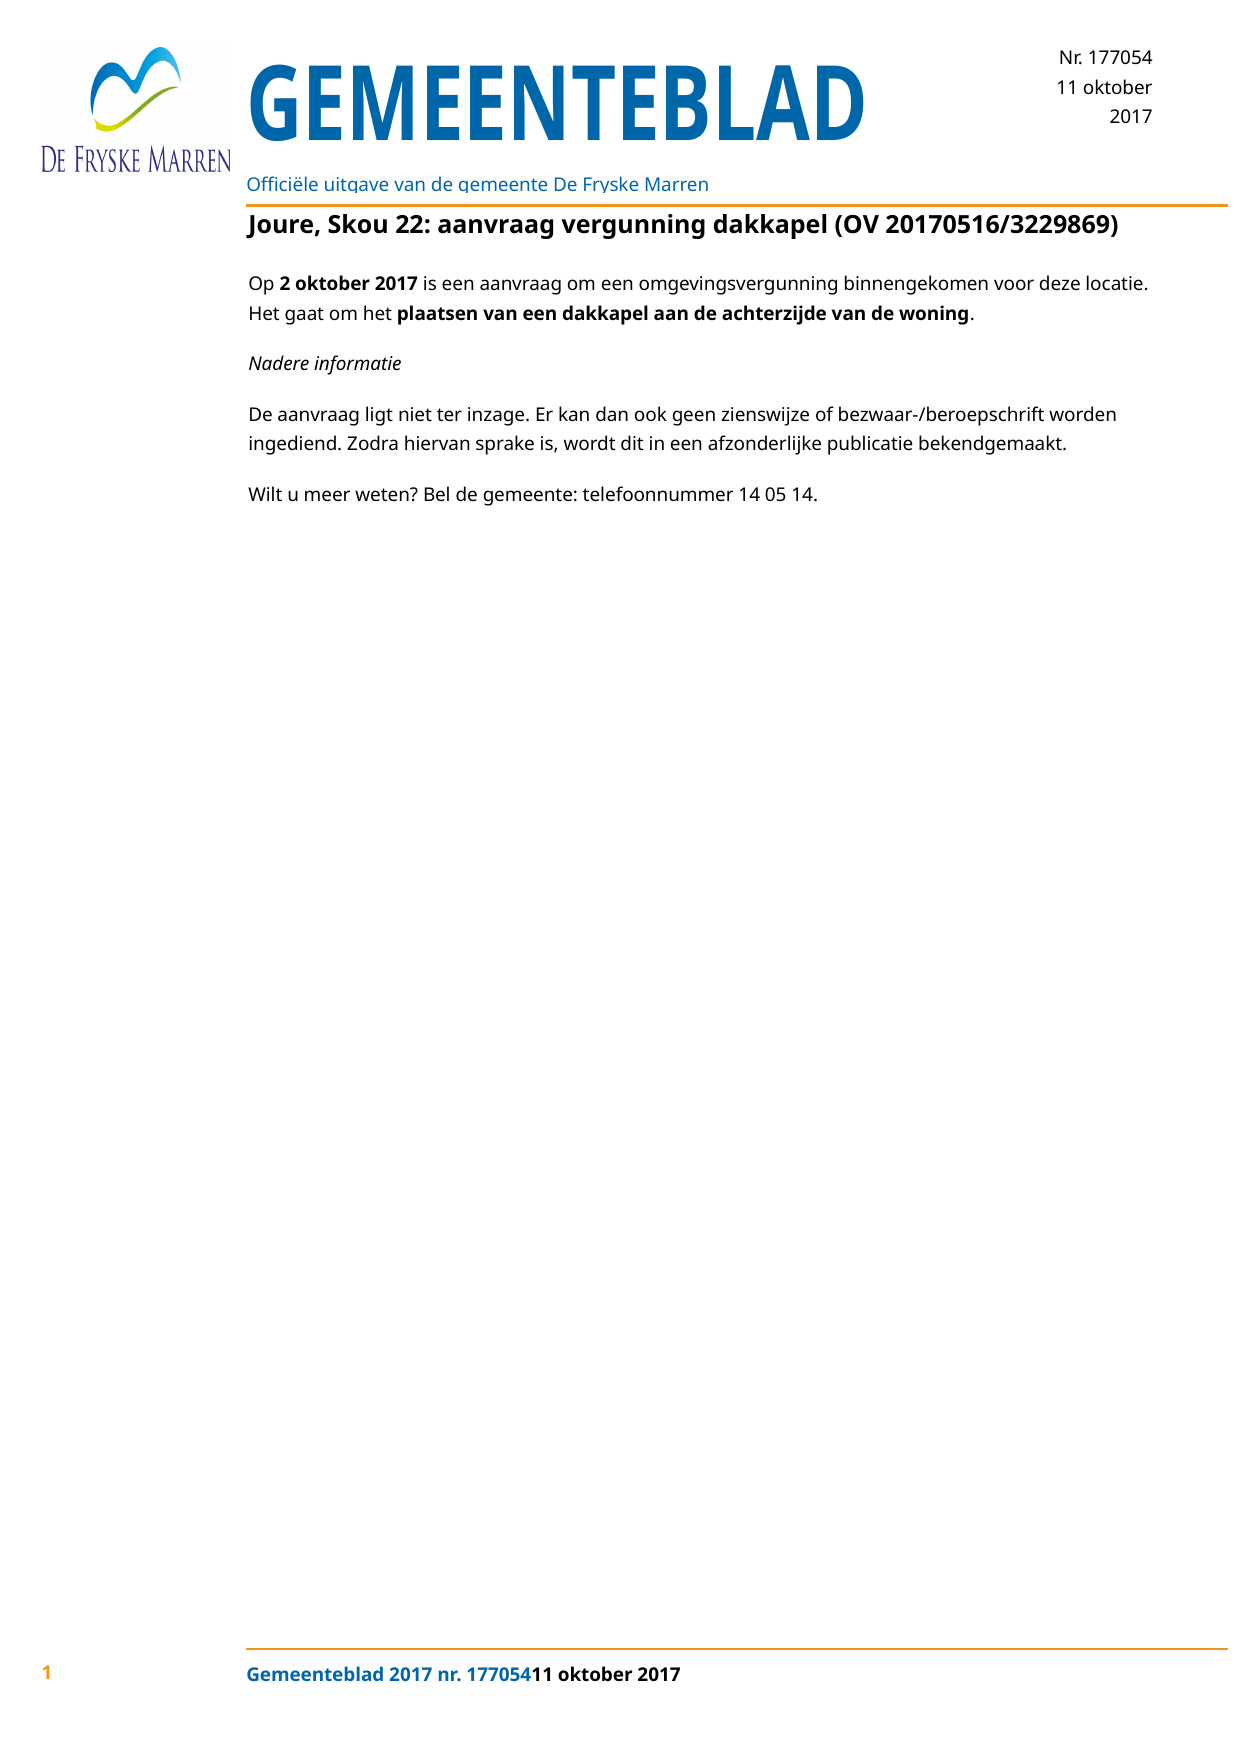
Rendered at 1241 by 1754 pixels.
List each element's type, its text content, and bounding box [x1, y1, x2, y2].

text Wilt u meer weten? Bel de gemeente: telefoonnummer 14 05 14. [248, 481, 1152, 506]
text Op 2 oktober 2017 is een aanvraag om een omgevingsvergunning binnengekomen voor deze locatie. Het gaat om het plaatsen van een dakkapel aan de achterzijde van de woning. [248, 270, 1152, 326]
picture [41, 47, 231, 172]
text Nadere informatie [248, 350, 1152, 376]
text De aanvraag ligt niet ter inzage. Er kan dan ook geen zienswijze of bezwaar-/beroepschrift worden ingediend. Zodra hiervan sprake is, wordt dit in een afzonderlijke publicatie bekendgemaakt. [248, 401, 1152, 456]
text Joure, Skou 22: aanvraag vergunning dakkapel (OV 20170516/3229869) [248, 207, 1152, 241]
